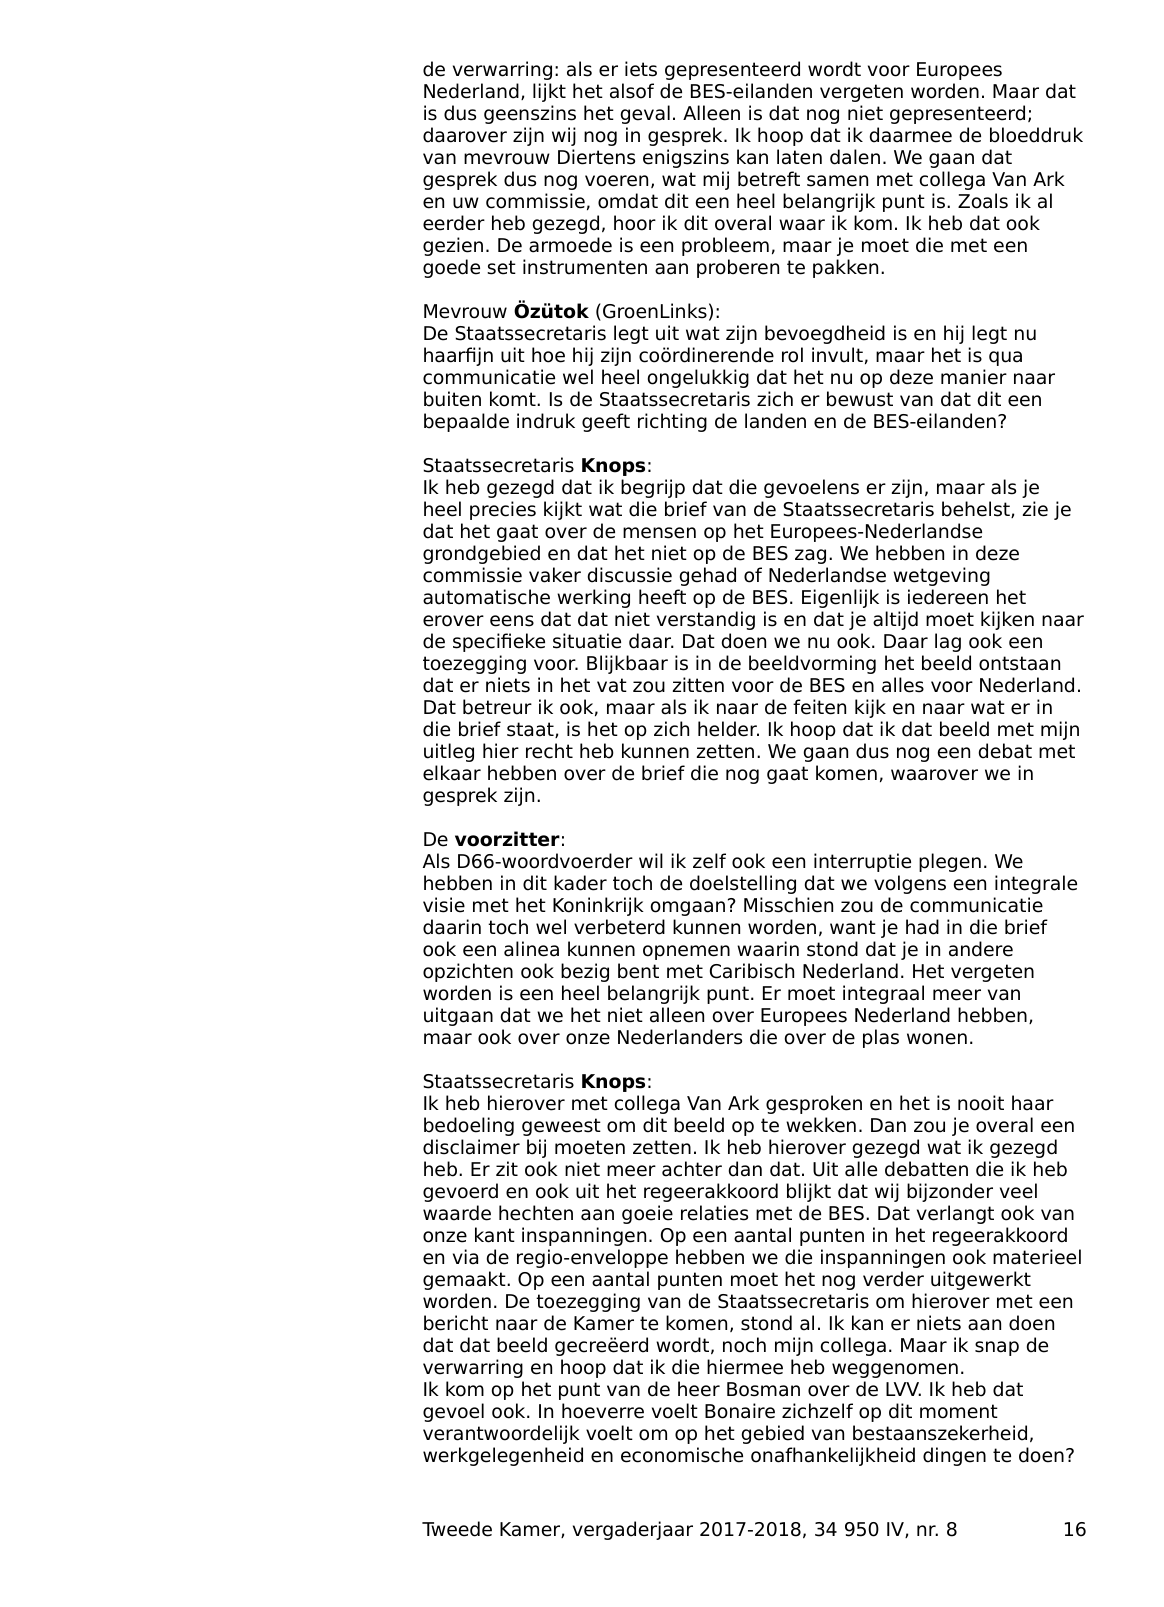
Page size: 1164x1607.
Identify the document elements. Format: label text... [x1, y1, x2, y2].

text Ik heb hierover met collega Van Ark gesproken en het is nooit haar bedoeling geweest om dit beeld op te wekken. Dan zou je overal een disclaimer bij moeten zetten. Ik heb hierover gezegd wat ik gezegd heb. Er zit ook niet meer achter dan dat. Uit alle debatten die ik heb gevoerd en ook uit het regeerakkoord blijkt dat wij bijzonder veel waarde hechten aan goeie relaties met de BES. Dat verlangt ook van onze kant inspanningen. Op een aantal punten in het regeerakkoord en via de regio-enveloppe hebben we die inspanningen ook materieel gemaakt. Op een aantal punten moet het nog verder uitgewerkt worden. De toezegging van de Staatssecretaris om hierover met een bericht naar de Kamer te komen, stond al. Ik kan er niets aan doen dat dat beeld gecreëerd wordt, noch mijn collega. Maar ik snap de verwarring en hoop dat ik die hiermee heb weggenomen. [422, 1093, 1087, 1379]
text Als D66-woordvoerder wil ik zelf ook een interruptie plegen. We hebben in dit kader toch de doelstelling dat we volgens een integrale visie met het Koninkrijk omgaan? Misschien zou de communicatie daarin toch wel verbeterd kunnen worden, want je had in die brief ook een alinea kunnen opnemen waarin stond dat je in andere opzichten ook bezig bent met Caribisch Nederland. Het vergeten worden is een heel belangrijk punt. Er moet integraal meer van uitgaan dat we het niet alleen over Europees Nederland hebben, maar ook over onze Nederlanders die over de plas wonen. [422, 851, 1087, 1049]
text Ik kom op het punt van de heer Bosman over de LVV. Ik heb dat gevoel ook. In hoeverre voelt Bonaire zichzelf op dit moment verantwoordelijk voelt om op het gebied van bestaanszekerheid, werkgelegenheid en economische onafhankelijkheid dingen te doen? [422, 1379, 1087, 1467]
text De voorzitter: [422, 829, 1087, 851]
text Ik heb gezegd dat ik begrijp dat die gevoelens er zijn, maar als je heel precies kijkt wat die brief van de Staatssecretaris behelst, zie je dat het gaat over de mensen op het Europees-Nederlandse grondgebied en dat het niet op de BES zag. We hebben in deze commissie vaker discussie gehad of Nederlandse wetgeving automatische werking heeft op de BES. Eigenlijk is iedereen het erover eens dat dat niet verstandig is en dat je altijd moet kijken naar de specifieke situatie daar. Dat doen we nu ook. Daar lag ook een toezegging voor. Blijkbaar is in de beeldvorming het beeld ontstaan dat er niets in het vat zou zitten voor de BES en alles voor Nederland. Dat betreur ik ook, maar als ik naar de feiten kijk en naar wat er in die brief staat, is het op zich helder. Ik hoop dat ik dat beeld met mijn uitleg hier recht heb kunnen zetten. We gaan dus nog een debat met elkaar hebben over de brief die nog gaat komen, waarover we in gesprek zijn. [422, 477, 1087, 807]
text De Staatssecretaris legt uit wat zijn bevoegdheid is en hij legt nu haarfijn uit hoe hij zijn coördinerende rol invult, maar het is qua communicatie wel heel ongelukkig dat het nu op deze manier naar buiten komt. Is de Staatssecretaris zich er bewust van dat dit een bepaalde indruk geeft richting de landen en de BES-eilanden? [422, 323, 1087, 433]
text de verwarring: als er iets gepresenteerd wordt voor Europees Nederland, lijkt het alsof de BES-eilanden vergeten worden. Maar dat is dus geenszins het geval. Alleen is dat nog niet gepresenteerd; daarover zijn wij nog in gesprek. Ik hoop dat ik daarmee de bloeddruk van mevrouw Diertens enigszins kan laten dalen. We gaan dat gesprek dus nog voeren, wat mij betreft samen met collega Van Ark en uw commissie, omdat dit een heel belangrijk punt is. Zoals ik al eerder heb gezegd, hoor ik dit overal waar ik kom. Ik heb dat ook gezien. De armoede is een probleem, maar je moet die met een goede set instrumenten aan proberen te pakken. [422, 59, 1087, 279]
text Mevrouw Özütok (GroenLinks): [422, 301, 1087, 323]
text Staatssecretaris Knops: [422, 455, 1087, 477]
text Staatssecretaris Knops: [422, 1071, 1087, 1093]
